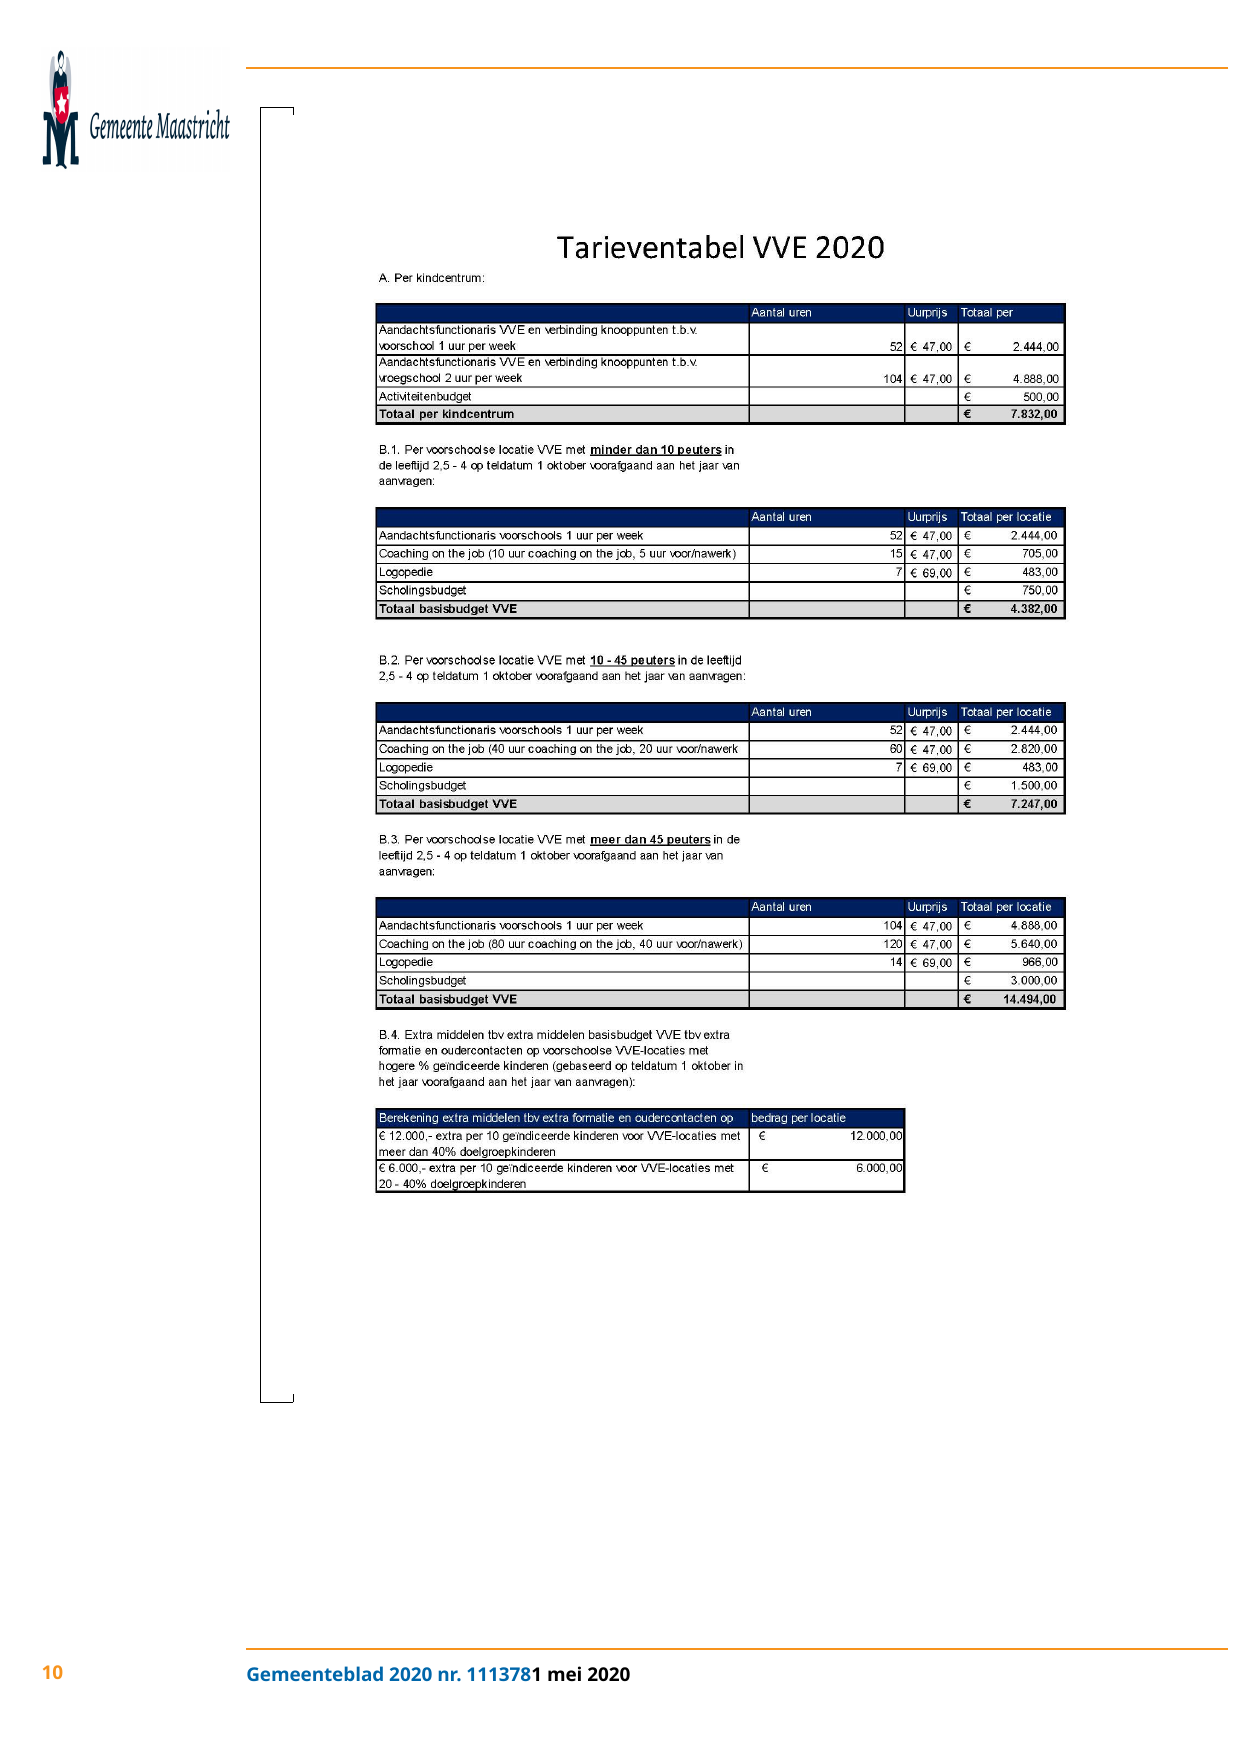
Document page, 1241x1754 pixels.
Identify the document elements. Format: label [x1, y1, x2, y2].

picture [41, 47, 231, 172]
picture [268, 115, 1173, 1394]
